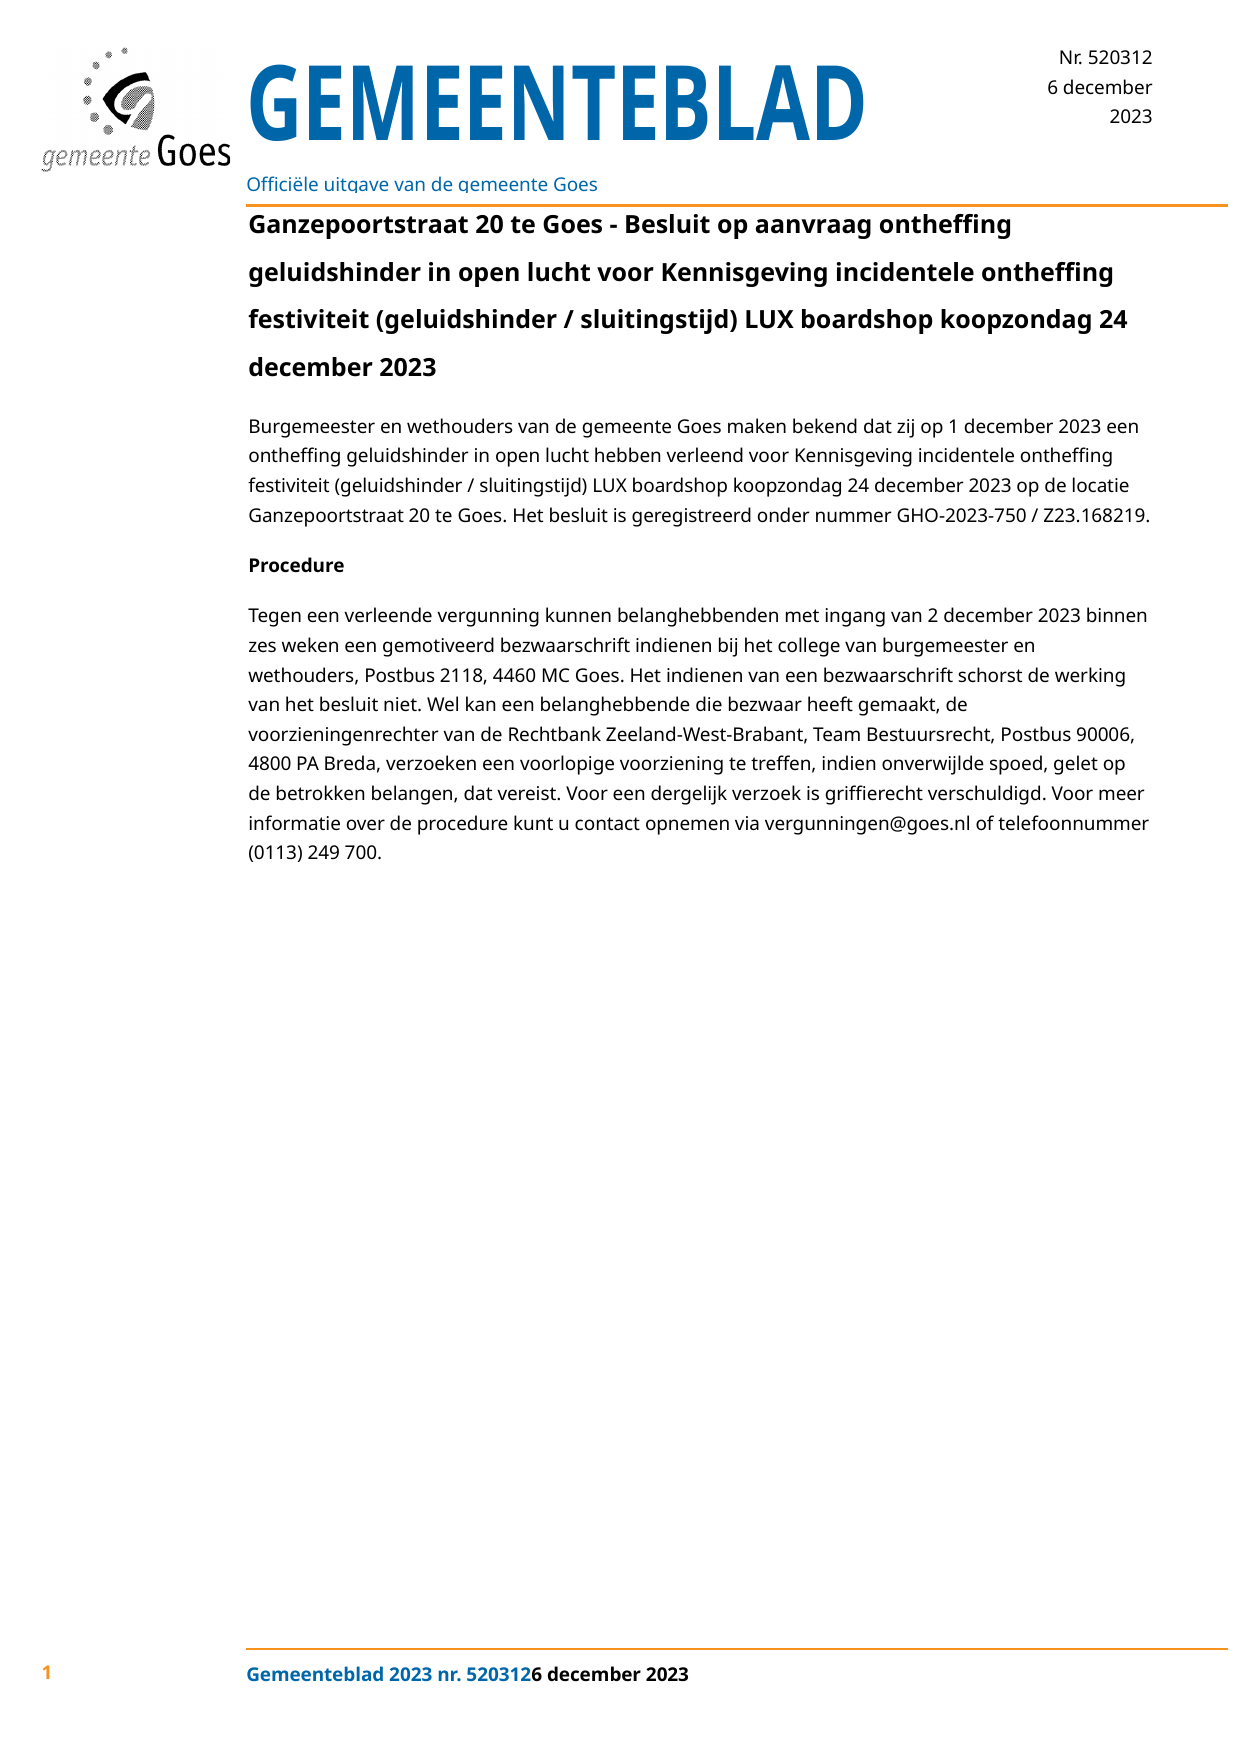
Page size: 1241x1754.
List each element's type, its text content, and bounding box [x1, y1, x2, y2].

picture [41, 47, 231, 172]
text Ganzepoortstraat 20 te Goes - Besluit op aanvraag ontheffing geluidshinder in open lucht voor Kennisgeving incidentele ontheffing festiviteit (geluidshinder / sluitingstijd) LUX boardshop koopzondag 24 december 2023 [248, 207, 1152, 384]
text Burgemeester en wethouders van de gemeente Goes maken bekend dat zij op 1 december 2023 een ontheffing geluidshinder in open lucht hebben verleend voor Kennisgeving incidentele ontheffing festiviteit (geluidshinder / sluitingstijd) LUX boardshop koopzondag 24 december 2023 op de locatie Ganzepoortstraat 20 te Goes. Het besluit is geregistreerd onder nummer GHO-2023-750 / Z23.168219. [248, 413, 1152, 528]
text Tegen een verleende vergunning kunnen belanghebbenden met ingang van 2 december 2023 binnen zes weken een gemotiveerd bezwaarschrift indienen bij het college van burgemeester en wethouders, Postbus 2118, 4460 MC Goes. Het indienen van een bezwaarschrift schorst de werking van het besluit niet. Wel kan een belanghebbende die bezwaar heeft gemaakt, de voorzieningenrechter van de Rechtbank Zeeland-West-Brabant, Team Bestuursrecht, Postbus 90006, 4800 PA Breda, verzoeken een voorlopige voorziening te treffen, indien onverwijlde spoed, gelet op de betrokken belangen, dat vereist. Voor een dergelijk verzoek is griffierecht verschuldigd. Voor meer informatie over de procedure kunt u contact opnemen via vergunningen@goes.nl of telefoonnummer (0113) 249 700. [248, 603, 1152, 865]
text Procedure [248, 552, 1152, 578]
